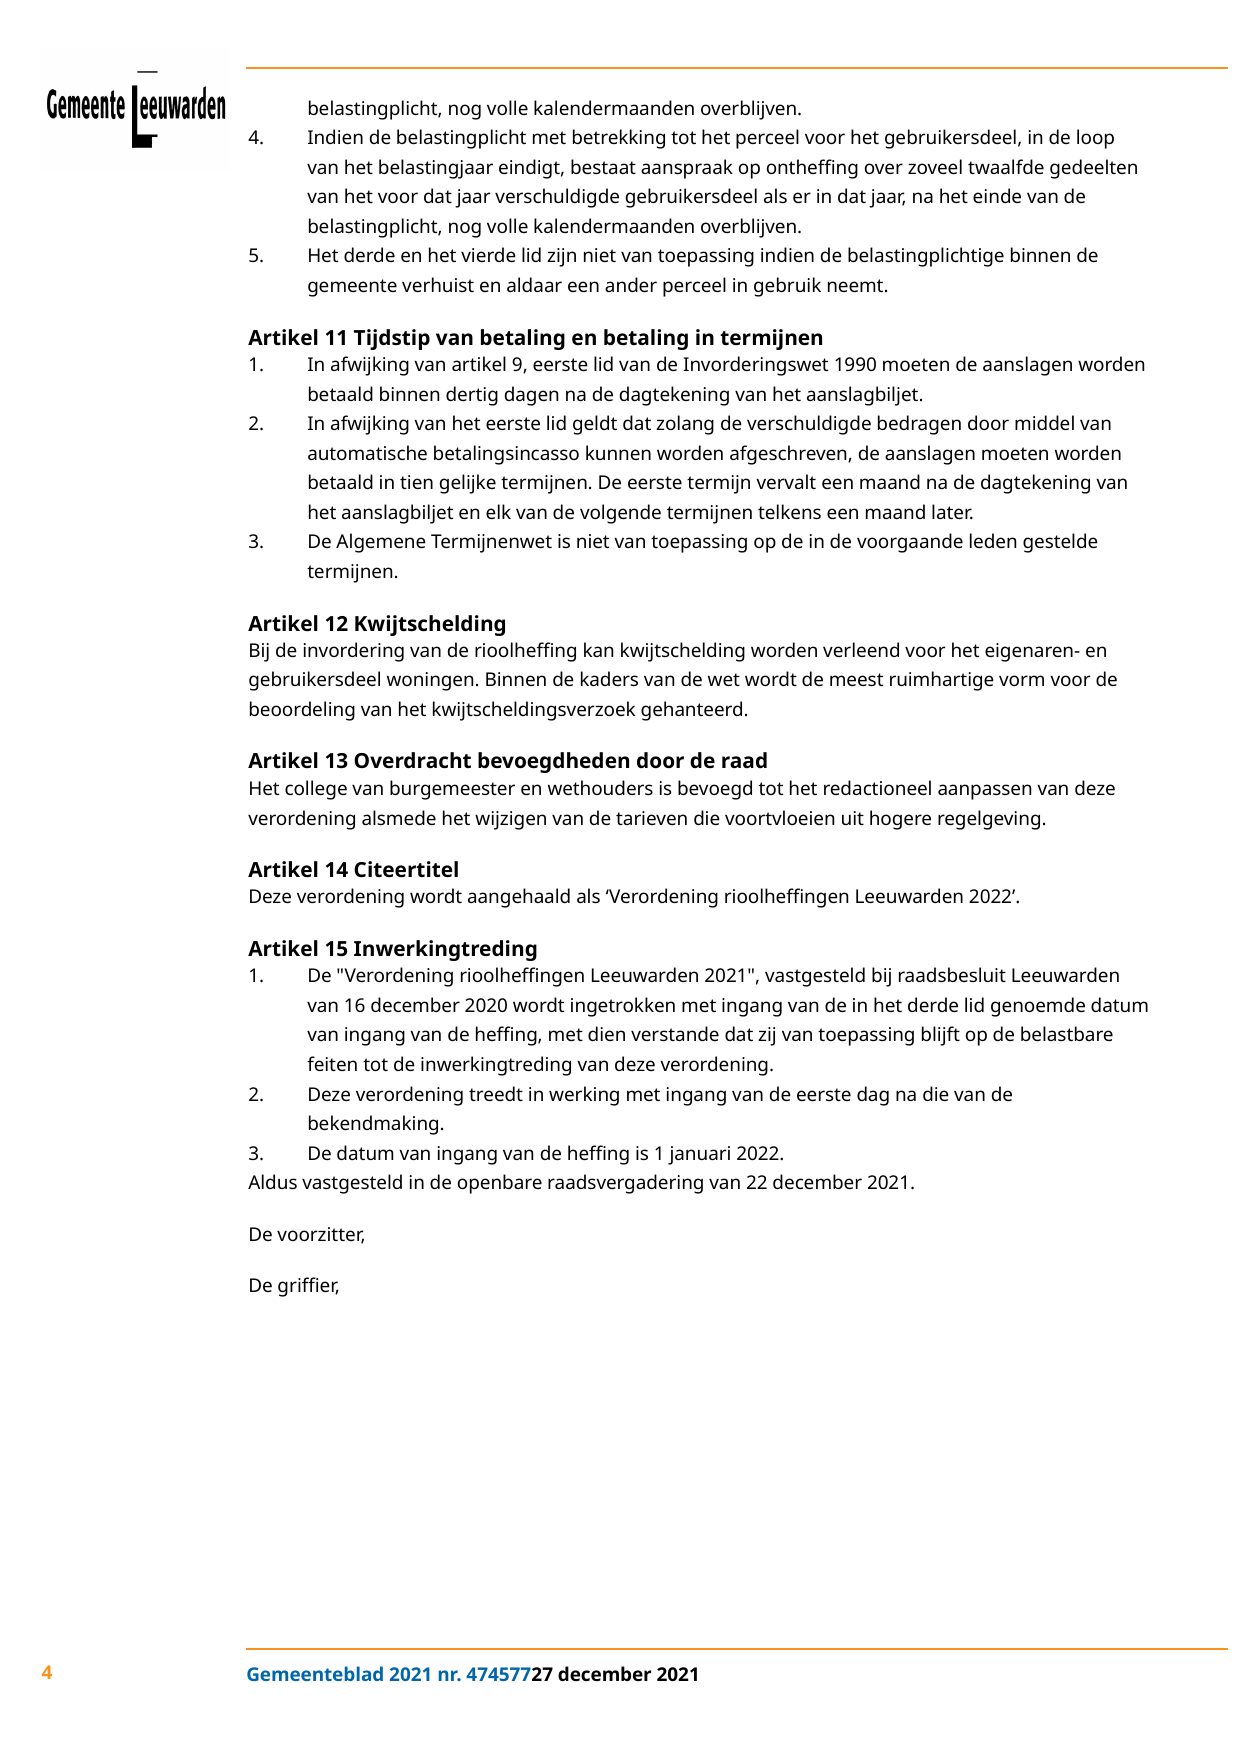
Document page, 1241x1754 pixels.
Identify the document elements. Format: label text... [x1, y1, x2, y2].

text De voorzitter, [248, 1221, 1152, 1247]
list Het derde en het vierde lid zijn niet van toepassing indien de belastingplichtige binnen de gemeente verhuist en aldaar een ander perceel in gebruik neemt. [248, 243, 1152, 298]
list De datum van ingang van de heffing is 1 januari 2022. [248, 1140, 1152, 1166]
list In afwijking van artikel 9, eerste lid van de Invorderingswet 1990 moeten de aanslagen worden betaald binnen dertig dagen na de dagtekening van het aanslagbiljet. [248, 351, 1152, 406]
text Artikel 13 Overdracht bevoegdheden door de raad [248, 747, 1152, 775]
list In afwijking van het eerste lid geldt dat zolang de verschuldigde bedragen door middel van automatische betalingsincasso kunnen worden afgeschreven, de aanslagen moeten worden betaald in tien gelijke termijnen. De eerste termijn vervalt een maand na de dagtekening van het aanslagbiljet en elk van de volgende termijnen telkens een maand later. [248, 410, 1152, 525]
list Deze verordening treedt in werking met ingang van de eerste dag na die van de bekendmaking. [248, 1081, 1152, 1136]
picture [41, 47, 231, 172]
text Deze verordening wordt aangehaald als ‘Verordening rioolheffingen Leeuwarden 2022’. [248, 883, 1152, 909]
list Indien de belastingplicht met betrekking tot het perceel voor het gebruikersdeel, in de loop van het belastingjaar eindigt, bestaat aanspraak op ontheffing over zoveel twaalfde gedeelten van het voor dat jaar verschuldigde gebruikersdeel als er in dat jaar, na het einde van de belastingplicht, nog volle kalendermaanden overblijven. [248, 124, 1152, 239]
text Artikel 11 Tijdstip van betaling en betaling in termijnen [248, 323, 1152, 351]
text Het college van burgemeester en wethouders is bevoegd tot het redactioneel aanpassen van deze verordening alsmede het wijzigen van de tarieven die voortvloeien uit hogere regelgeving. [248, 775, 1152, 830]
text Artikel 14 Citeertitel [248, 855, 1152, 883]
text Aldus vastgesteld in de openbare raadsvergadering van 22 december 2021. [248, 1169, 1152, 1195]
text Bij de invordering van de rioolheffing kan kwijtschelding worden verleend voor het eigenaren- en gebruikersdeel woningen. Binnen de kaders van de wet wordt de meest ruimhartige vorm voor de beoordeling van het kwijtscheldingsverzoek gehanteerd. [248, 637, 1152, 722]
text Artikel 12 Kwijtschelding [248, 609, 1152, 637]
list belastingplicht, nog volle kalendermaanden overblijven. [248, 95, 1152, 121]
list De Algemene Termijnenwet is niet van toepassing op de in de voorgaande leden gestelde termijnen. [248, 529, 1152, 584]
list De "Verordening rioolheffingen Leeuwarden 2021", vastgesteld bij raadsbesluit Leeuwarden van 16 december 2020 wordt ingetrokken met ingang van de in het derde lid genoemde datum van ingang van de heffing, met dien verstande dat zij van toepassing blijft op de belastbare feiten tot de inwerkingtreding van deze verordening. [248, 962, 1152, 1077]
text De griffier, [248, 1272, 1152, 1298]
text Artikel 15 Inwerkingtreding [248, 934, 1152, 962]
